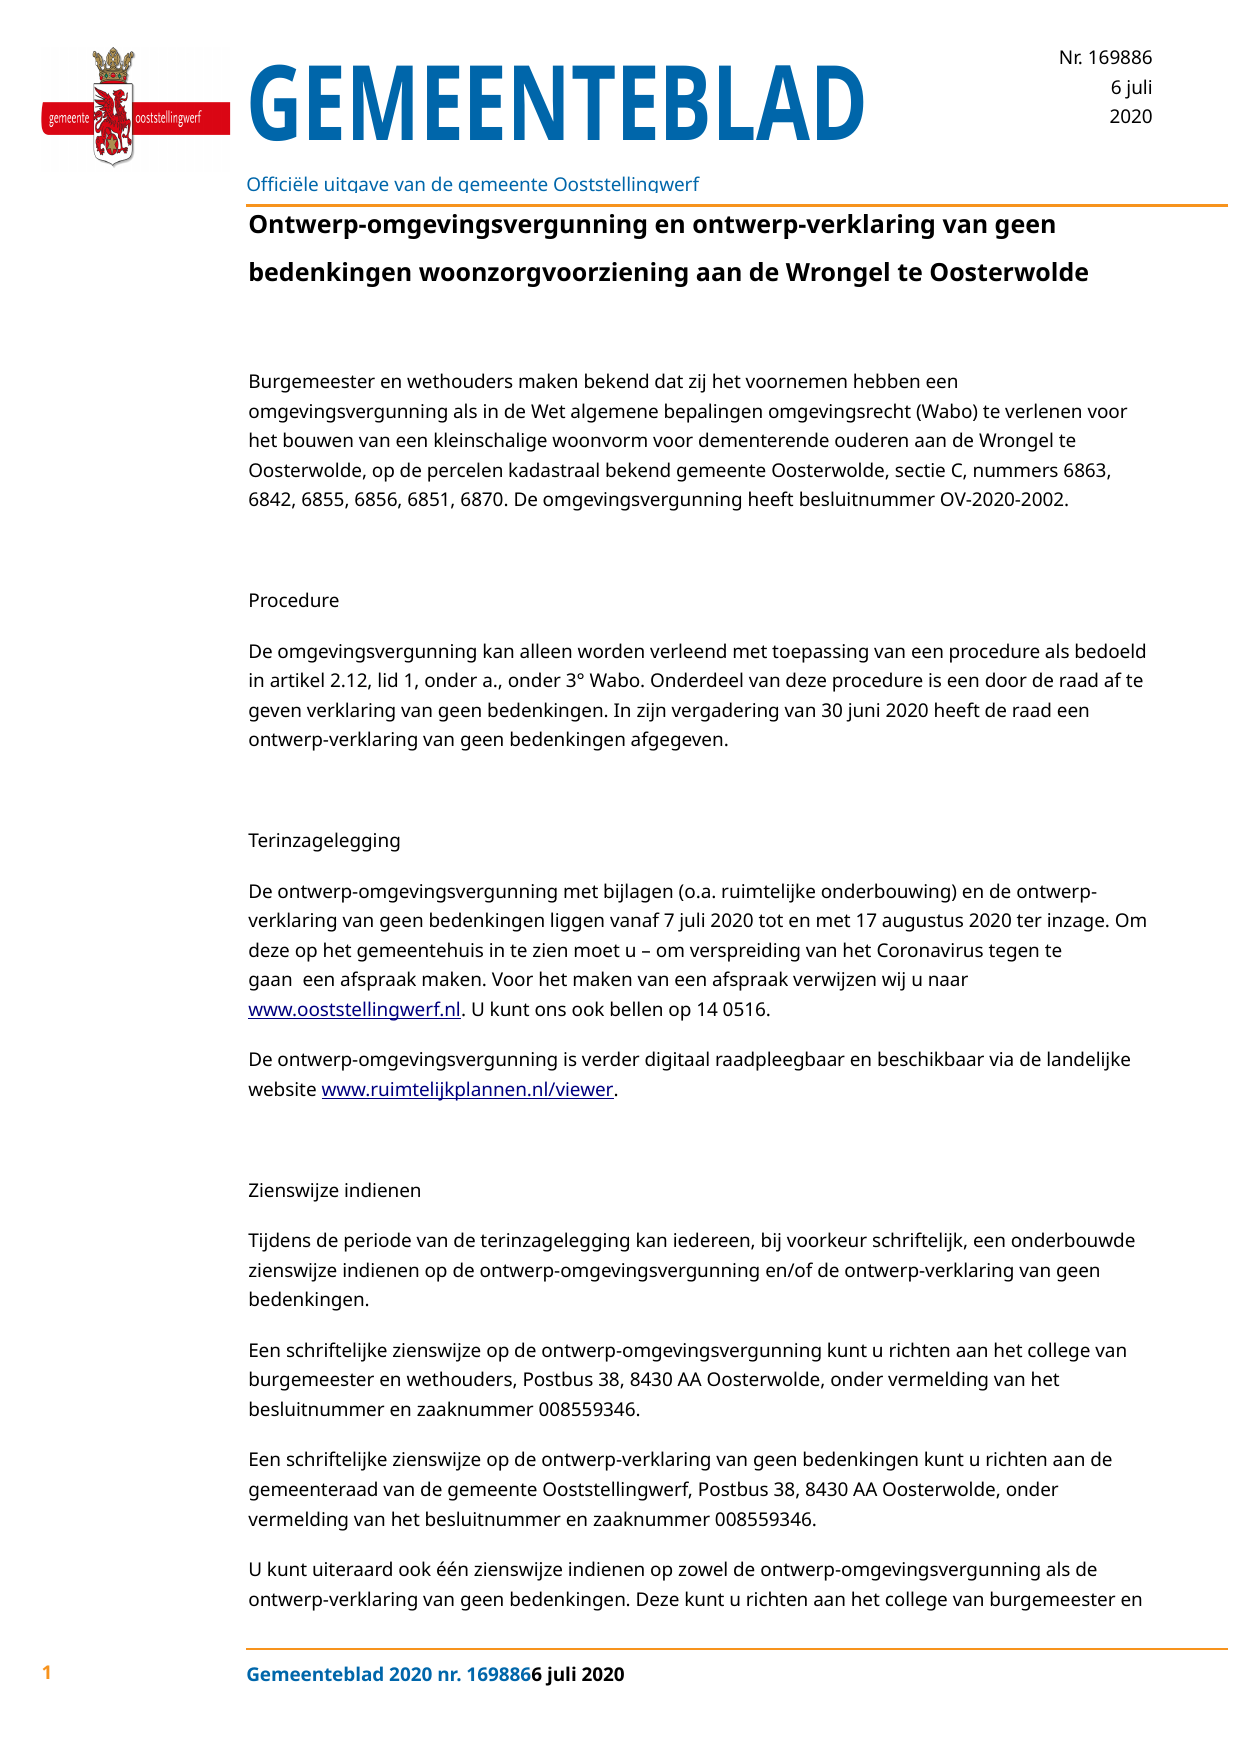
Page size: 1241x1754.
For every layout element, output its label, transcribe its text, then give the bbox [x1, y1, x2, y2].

text Een schriftelijke zienswijze op de ontwerp-omgevingsvergunning kunt u richten aan het college van burgemeester en wethouders, Postbus 38, 8430 AA Oosterwolde, onder vermelding van het besluitnummer en zaaknummer 008559346. [248, 1337, 1152, 1422]
picture [41, 47, 231, 172]
text De omgevingsvergunning kan alleen worden verleend met toepassing van een procedure als bedoeld in artikel 2.12, lid 1, onder a., onder 3° Wabo. Onderdeel van deze procedure is een door de raad af te geven verklaring van geen bedenkingen. In zijn vergadering van 30 juni 2020 heeft de raad een ontwerp-verklaring van geen bedenkingen afgegeven. [248, 638, 1152, 752]
text Burgemeester en wethouders maken bekend dat zij het voornemen hebben een omgevingsvergunning als in de Wet algemene bepalingen omgevingsrecht (Wabo) te verlenen voor het bouwen van een kleinschalige woonvorm voor dementerende ouderen aan de Wrongel te Oosterwolde, op de percelen kadastraal bekend gemeente Oosterwolde, sectie C, nummers 6863, 6842, 6855, 6856, 6851, 6870. De omgevingsvergunning heeft besluitnummer OV-2020-2002. [248, 368, 1152, 512]
text Zienswijze indienen [248, 1177, 1152, 1203]
text U kunt uiteraard ook één zienswijze indienen op zowel de ontwerp-omgevingsvergunning als de ontwerp-verklaring van geen bedenkingen. Deze kunt u richten aan het college van burgemeester en [248, 1556, 1152, 1612]
text Tijdens de periode van de terinzagelegging kan iedereen, bij voorkeur schriftelijk, een onderbouwde zienswijze indienen op de ontwerp-omgevingsvergunning en/of de ontwerp-verklaring van geen bedenkingen. [248, 1227, 1152, 1312]
text Een schriftelijke zienswijze op de ontwerp-verklaring van geen bedenkingen kunt u richten aan de gemeenteraad van de gemeente Ooststellingwerf, Postbus 38, 8430 AA Oosterwolde, onder vermelding van het besluitnummer en zaaknummer 008559346. [248, 1447, 1152, 1532]
text Terinzagelegging [248, 827, 1152, 853]
text Ontwerp-omgevingsvergunning en ontwerp-verklaring van geen bedenkingen woonzorgvoorziening aan de Wrongel te Oosterwolde [248, 207, 1152, 288]
text De ontwerp-omgevingsvergunning met bijlagen (o.a. ruimtelijke onderbouwing) en de ontwerp-verklaring van geen bedenkingen liggen vanaf 7 juli 2020 tot en met 17 augustus 2020 ter inzage. Om deze op het gemeentehuis in te zien moet u – om verspreiding van het Coronavirus tegen te gaan een afspraak maken. Voor het maken van een afspraak verwijzen wij u naar www.ooststellingwerf.nl. U kunt ons ook bellen op 14 0516. [248, 878, 1152, 1022]
text De ontwerp-omgevingsvergunning is verder digitaal raadpleegbaar en beschikbaar via de landelijke website www.ruimtelijkplannen.nl/viewer. [248, 1047, 1152, 1102]
text Procedure [248, 587, 1152, 613]
